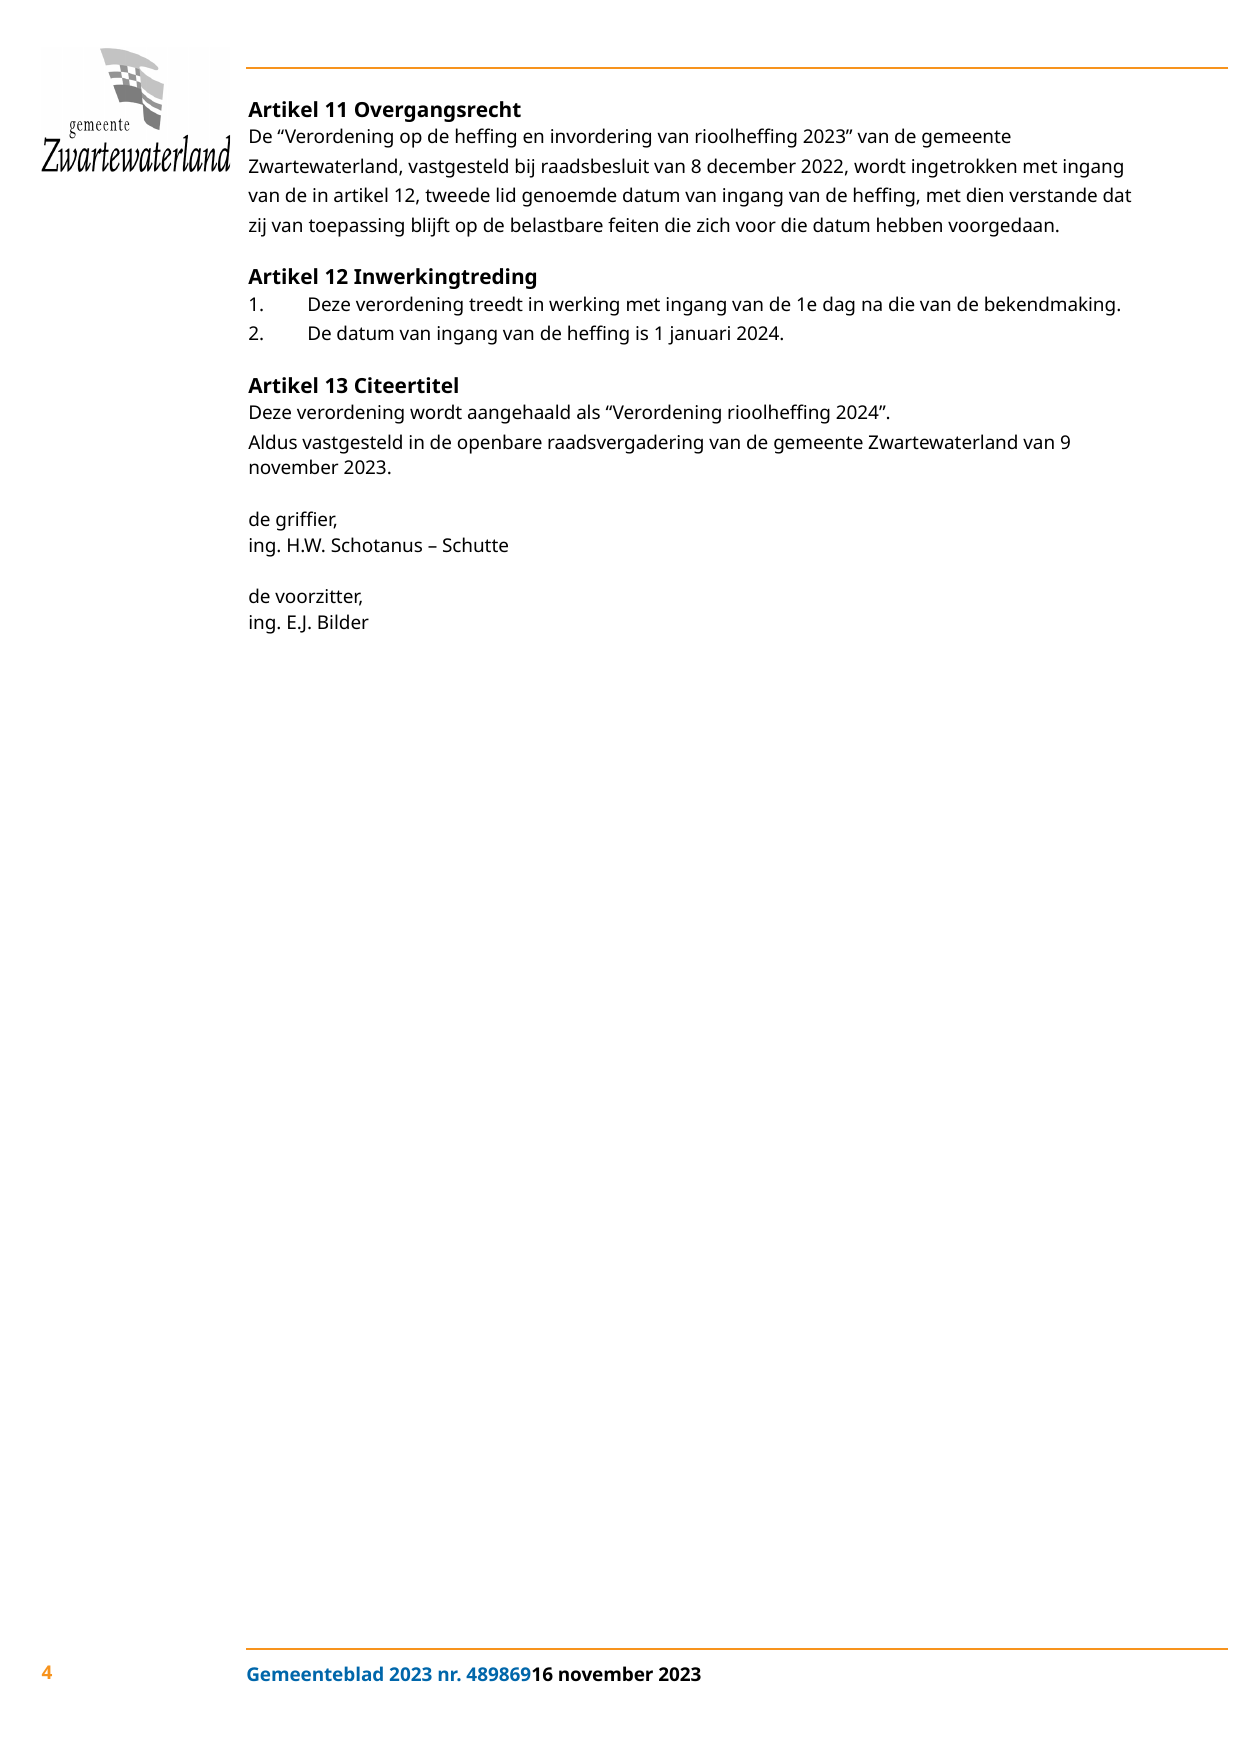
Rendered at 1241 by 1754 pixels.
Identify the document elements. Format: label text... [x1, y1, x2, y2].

text De “Verordening op de heffing en invordering van rioolheffing 2023” van de gemeente Zwartewaterland, vastgesteld bij raadsbesluit van 8 december 2022, wordt ingetrokken met ingang van de in artikel 12, tweede lid genoemde datum van ingang van de heffing, met dien verstande dat zij van toepassing blijft op de belastbare feiten die zich voor die datum hebben voorgedaan. [248, 123, 1152, 238]
text Artikel 12 Inwerkingtreding [248, 262, 1152, 291]
text Artikel 13 Citeertitel [248, 371, 1152, 399]
picture [41, 47, 231, 172]
text Artikel 11 Overgangsrecht [248, 95, 1152, 123]
text Deze verordening wordt aangehaald als “Verordening rioolheffing 2024”. [248, 399, 1152, 425]
text Aldus vastgesteld in de openbare raadsvergadering van de gemeente Zwartewaterland van 9 november 2023. [248, 429, 1152, 480]
text de griffier, [248, 506, 1152, 532]
text de voorzitter, [248, 583, 1152, 609]
list Deze verordening treedt in werking met ingang van de 1e dag na die van de bekendmaking. [248, 291, 1152, 317]
text ing. E.J. Bilder [248, 609, 1152, 635]
list De datum van ingang van de heffing is 1 januari 2024. [248, 320, 1152, 346]
text ing. H.W. Schotanus – Schutte [248, 532, 1152, 557]
